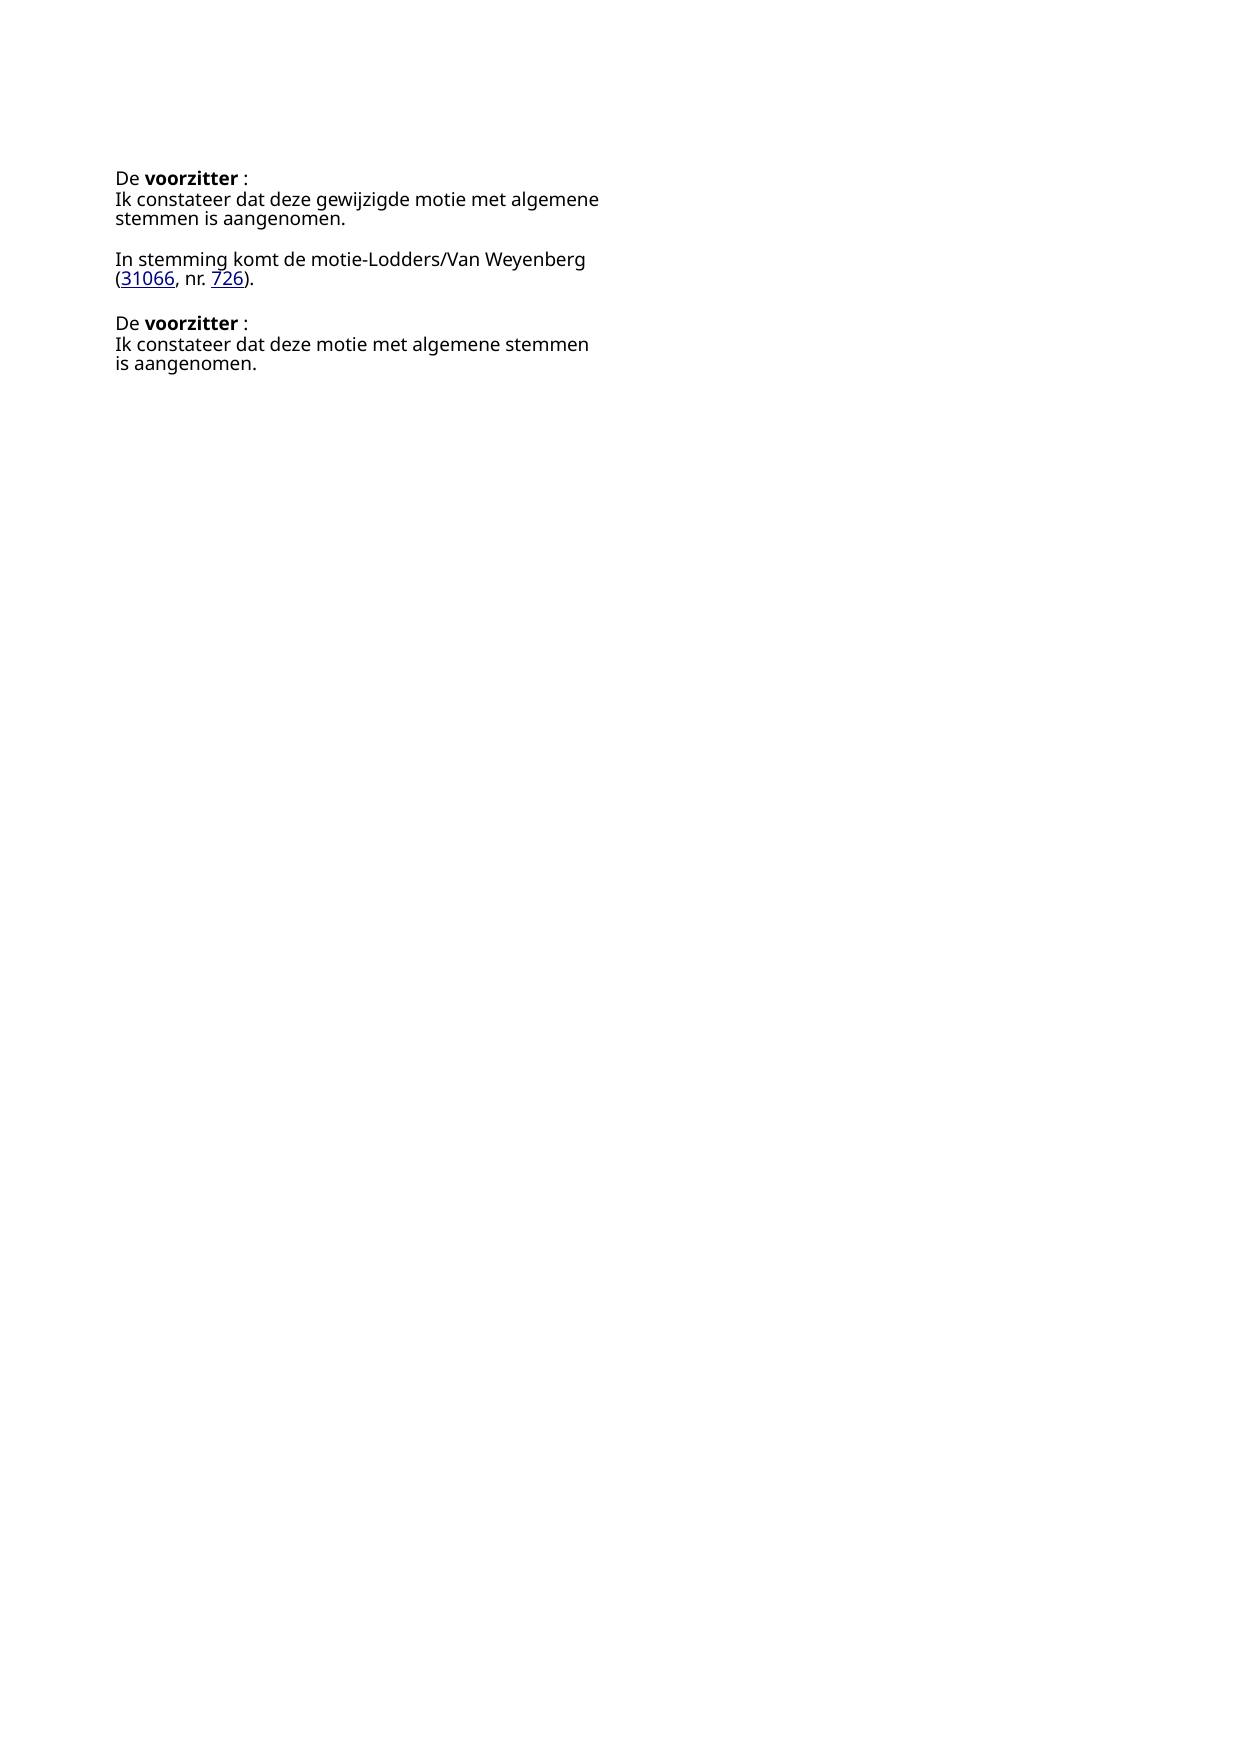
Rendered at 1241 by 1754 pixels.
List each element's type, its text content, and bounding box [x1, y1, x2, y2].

text De voorzitter : [115, 310, 605, 336]
text Ik constateer dat deze motie met algemene stemmen is aangenomen. [115, 336, 605, 374]
text De voorzitter : [115, 165, 605, 191]
text In stemming komt de motie-Lodders/Van Weyenberg (31066, nr. 726). [115, 251, 605, 289]
text Ik constateer dat deze gewijzigde motie met algemene stemmen is aangenomen. [115, 191, 605, 230]
